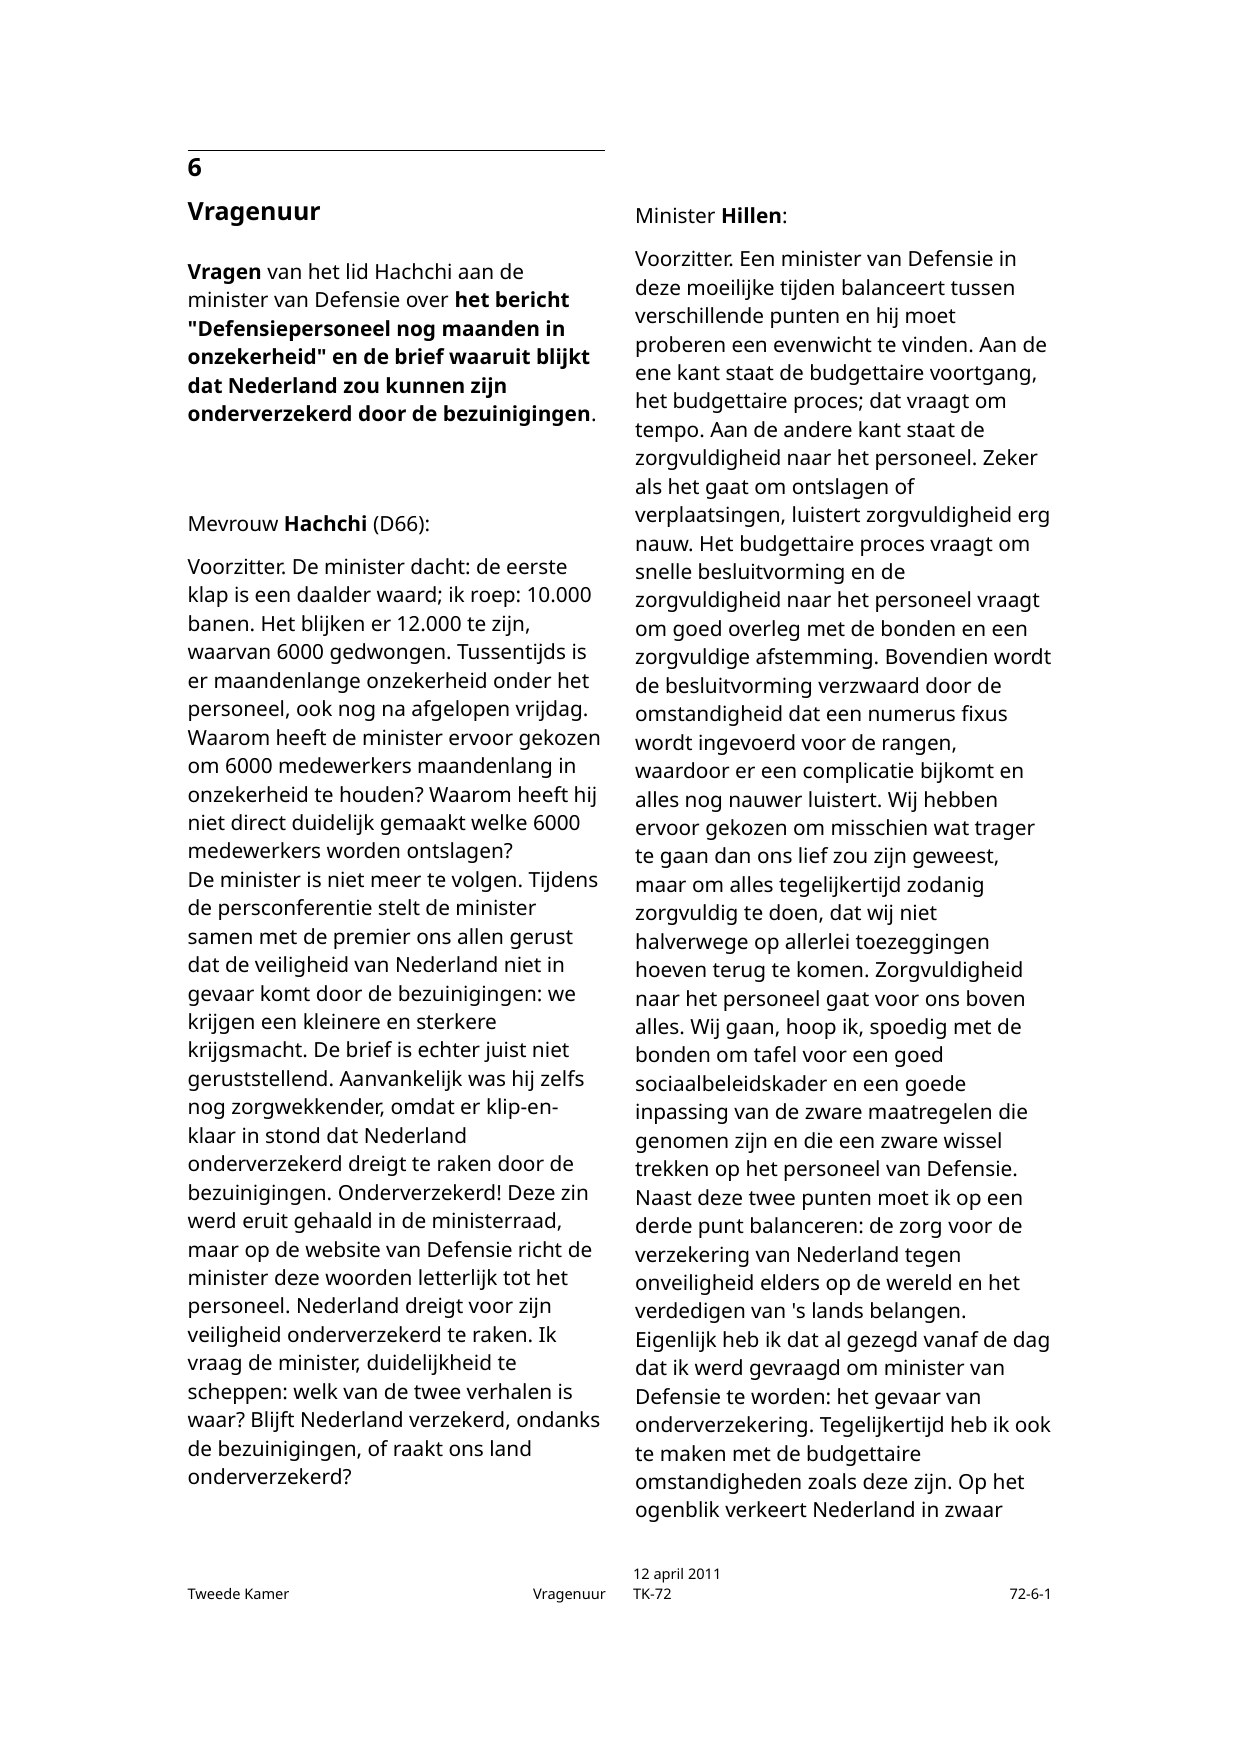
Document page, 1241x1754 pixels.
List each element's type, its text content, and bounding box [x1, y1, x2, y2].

text Minister Hillen: [635, 201, 1053, 229]
text 6 [187, 151, 605, 184]
text Vragen van het lid Hachchi aan de minister van Defensie over het bericht "Defensiepersoneel nog maanden in onzekerheid" en de brief waaruit blijkt dat Nederland zou kunnen zijn onderverzekerd door de bezuinigingen. [187, 257, 605, 428]
text Voorzitter. De minister dacht: de eerste klap is een daalder waard; ik roep: 10.000 banen. Het blijken er 12.000 te zijn, waarvan 6000 gedwongen. Tussentijds is er maandenlange onzekerheid onder het personeel, ook nog na afgelopen vrijdag. Waarom heeft de minister ervoor gekozen om 6000 medewerkers maandenlang in onzekerheid te houden? Waarom heeft hij niet direct duidelijk gemaakt welke 6000 medewerkers worden ontslagen? [187, 552, 605, 865]
text Naast deze twee punten moet ik op een derde punt balanceren: de zorg voor de verzekering van Nederland tegen onveiligheid elders op de wereld en het verdedigen van 's lands belangen. Eigenlijk heb ik dat al gezegd vanaf de dag dat ik werd gevraagd om minister van Defensie te worden: het gevaar van onderverzekering. Tegelijkertijd heb ik ook te maken met de budgettaire omstandigheden zoals deze zijn. Op het ogenblik verkeert Nederland in zwaar [635, 1183, 1053, 1524]
text Voorzitter. Een minister van Defensie in deze moeilijke tijden balanceert tussen verschillende punten en hij moet proberen een evenwicht te vinden. Aan de ene kant staat de budgettaire voortgang, het budgettaire proces; dat vraagt om tempo. Aan de andere kant staat de zorgvuldigheid naar het personeel. Zeker als het gaat om ontslagen of verplaatsingen, luistert zorgvuldigheid erg nauw. Het budgettaire proces vraagt om snelle besluitvorming en de zorgvuldigheid naar het personeel vraagt om goed overleg met de bonden en een zorgvuldige afstemming. Bovendien wordt de besluitvorming verzwaard door de omstandigheid dat een numerus fixus wordt ingevoerd voor de rangen, waardoor er een complicatie bijkomt en alles nog nauwer luistert. Wij hebben ervoor gekozen om misschien wat trager te gaan dan ons lief zou zijn geweest, maar om alles tegelijkertijd zodanig zorgvuldig te doen, dat wij niet halverwege op allerlei toezeggingen hoeven terug te komen. Zorgvuldigheid naar het personeel gaat voor ons boven alles. Wij gaan, hoop ik, spoedig met de bonden om tafel voor een goed sociaalbeleidskader en een goede inpassing van de zware maatregelen die genomen zijn en die een zware wissel trekken op het personeel van Defensie. [635, 244, 1053, 1183]
text  [187, 458, 605, 486]
text  [635, 150, 1053, 178]
text Mevrouw Hachchi (D66): [187, 509, 605, 537]
text De minister is niet meer te volgen. Tijdens de persconferentie stelt de minister samen met de premier ons allen gerust dat de veiligheid van Nederland niet in gevaar komt door de bezuinigingen: we krijgen een kleinere en sterkere krijgsmacht. De brief is echter juist niet geruststellend. Aanvankelijk was hij zelfs nog zorgwekkender, omdat er klip-en-klaar in stond dat Nederland onderverzekerd dreigt te raken door de bezuinigingen. Onderverzekerd! Deze zin werd eruit gehaald in de ministerraad, maar op de website van Defensie richt de minister deze woorden letterlijk tot het personeel. Nederland dreigt voor zijn veiligheid onderverzekerd te raken. Ik vraag de minister, duidelijkheid te scheppen: welk van de twee verhalen is waar? Blijft Nederland verzekerd, ondanks de bezuinigingen, of raakt ons land onderverzekerd? [187, 865, 605, 1491]
text Vragenuur [187, 193, 605, 227]
